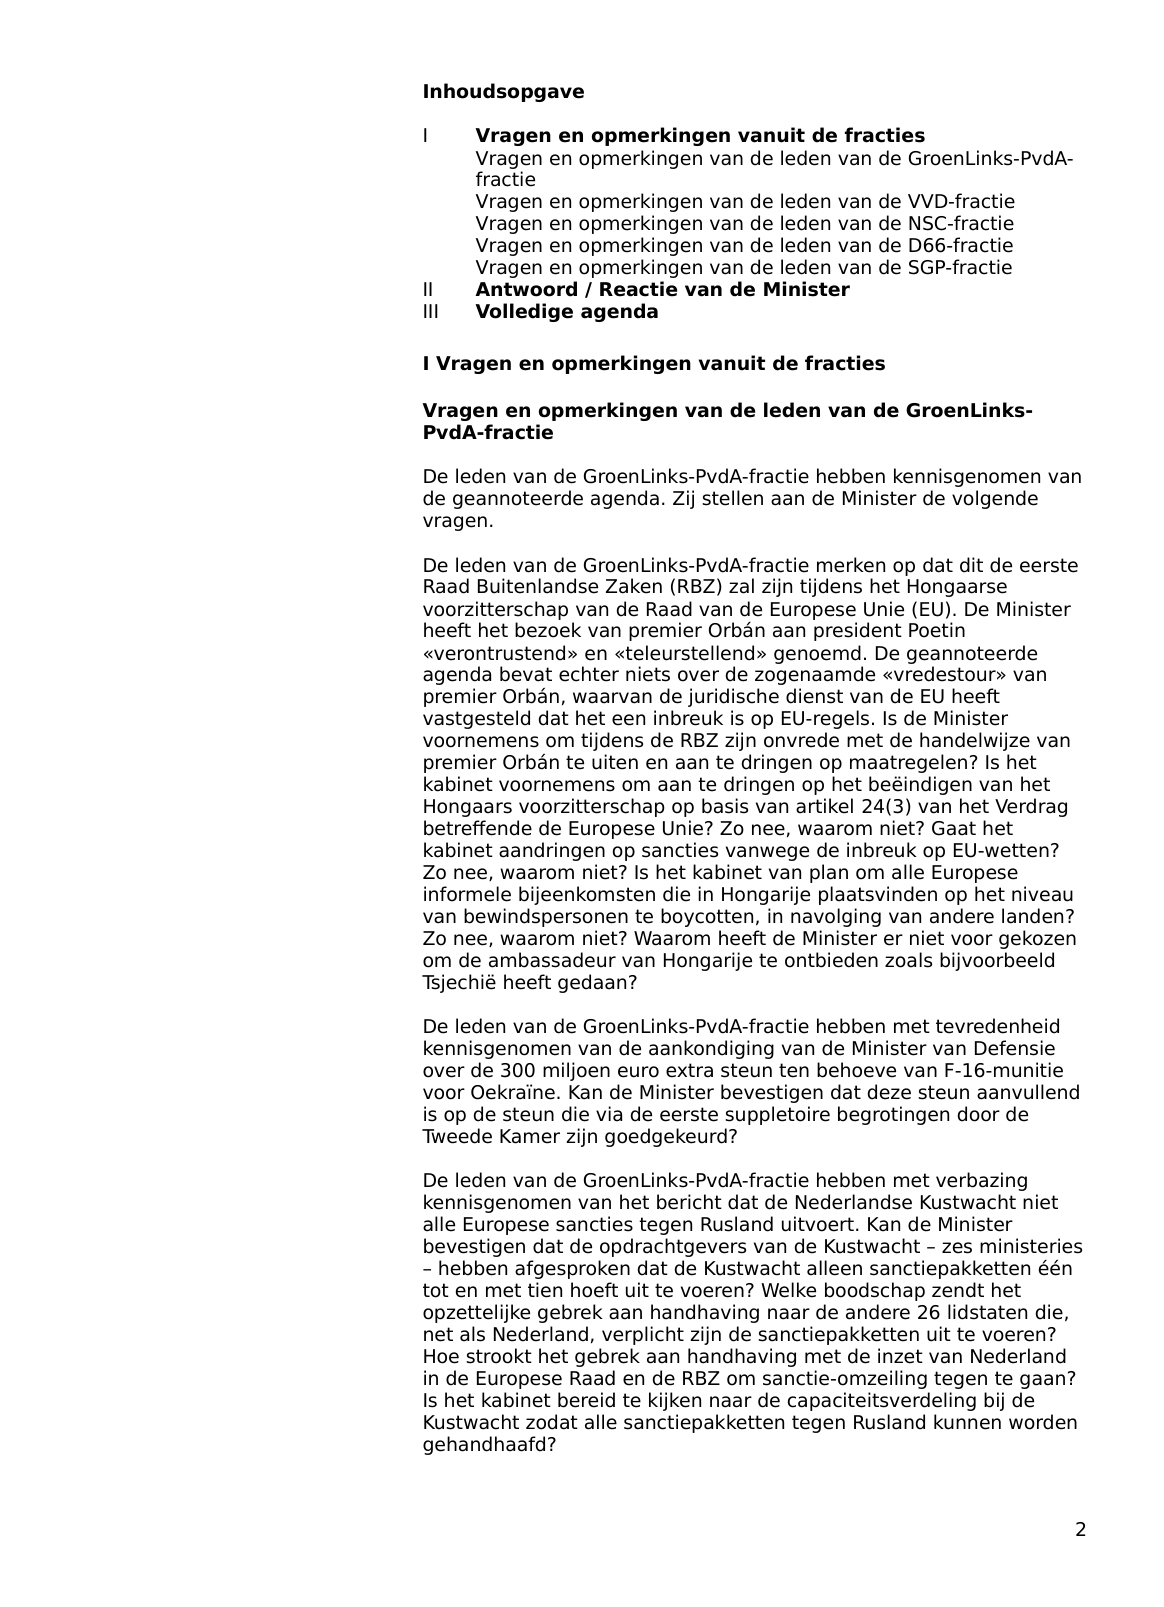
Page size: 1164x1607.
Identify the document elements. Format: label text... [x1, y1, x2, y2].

text III Volledige agenda [422, 301, 1087, 323]
text I Vragen en opmerkingen vanuit de fracties [422, 125, 1087, 147]
text Vragen en opmerkingen van de leden van de GroenLinks-PvdA-fractie [475, 147, 1087, 191]
text De leden van de GroenLinks-PvdA-fractie merken op dat dit de eerste Raad Buitenlandse Zaken (RBZ) zal zijn tijdens het Hongaarse voorzitterschap van de Raad van de Europese Unie (EU). De Minister heeft het bezoek van premier Orbán aan president Poetin «verontrustend» en «teleurstellend» genoemd. De geannoteerde agenda bevat echter niets over de zogenaamde «vredestour» van premier Orbán, waarvan de juridische dienst van de EU heeft vastgesteld dat het een inbreuk is op EU-regels. Is de Minister voornemens om tijdens de RBZ zijn onvrede met de handelwijze van premier Orbán te uiten en aan te dringen op maatregelen? Is het kabinet voornemens om aan te dringen op het beëindigen van het Hongaars voorzitterschap op basis van artikel 24(3) van het Verdrag betreffende de Europese Unie? Zo nee, waarom niet? Gaat het kabinet aandringen op sancties vanwege de inbreuk op EU-wetten? Zo nee, waarom niet? Is het kabinet van plan om alle Europese informele bijeenkomsten die in Hongarije plaatsvinden op het niveau van bewindspersonen te boycotten, in navolging van andere landen? Zo nee, waarom niet? Waarom heeft de Minister er niet voor gekozen om de ambassadeur van Hongarije te ontbieden zoals bijvoorbeeld Tsjechië heeft gedaan? [422, 554, 1087, 994]
text De leden van de GroenLinks-PvdA-fractie hebben met verbazing kennisgenomen van het bericht dat de Nederlandse Kustwacht niet alle Europese sancties tegen Rusland uitvoert. Kan de Minister bevestigen dat de opdrachtgevers van de Kustwacht – zes ministeries – hebben afgesproken dat de Kustwacht alleen sanctiepakketten één tot en met tien hoeft uit te voeren? Welke boodschap zendt het opzettelijke gebrek aan handhaving naar de andere 26 lidstaten die, net als Nederland, verplicht zijn de sanctiepakketten uit te voeren? Hoe strookt het gebrek aan handhaving met de inzet van Nederland in de Europese Raad en de RBZ om sanctie-omzeiling tegen te gaan? Is het kabinet bereid te kijken naar de capaciteitsverdeling bij de Kustwacht zodat alle sanctiepakketten tegen Rusland kunnen worden gehandhaafd? [422, 1170, 1087, 1456]
subtitle Inhoudsopgave [422, 81, 1087, 103]
subtitle I Vragen en opmerkingen vanuit de fracties [422, 353, 1087, 375]
text Vragen en opmerkingen van de leden van de SGP-fractie [475, 257, 1087, 279]
text Vragen en opmerkingen van de leden van de NSC-fractie [475, 213, 1087, 235]
text Vragen en opmerkingen van de leden van de VVD-fractie [475, 191, 1087, 213]
text De leden van de GroenLinks-PvdA-fractie hebben met tevredenheid kennisgenomen van de aankondiging van de Minister van Defensie over de 300 miljoen euro extra steun ten behoeve van F-16-munitie voor Oekraïne. Kan de Minister bevestigen dat deze steun aanvullend is op de steun die via de eerste suppletoire begrotingen door de Tweede Kamer zijn goedgekeurd? [422, 1016, 1087, 1148]
text II Antwoord / Reactie van de Minister [422, 279, 1087, 301]
subtitle Vragen en opmerkingen van de leden van de GroenLinks-PvdA-fractie [422, 400, 1087, 444]
text De leden van de GroenLinks-PvdA-fractie hebben kennisgenomen van de geannoteerde agenda. Zij stellen aan de Minister de volgende vragen. [422, 466, 1087, 532]
text Vragen en opmerkingen van de leden van de D66-fractie [475, 235, 1087, 257]
